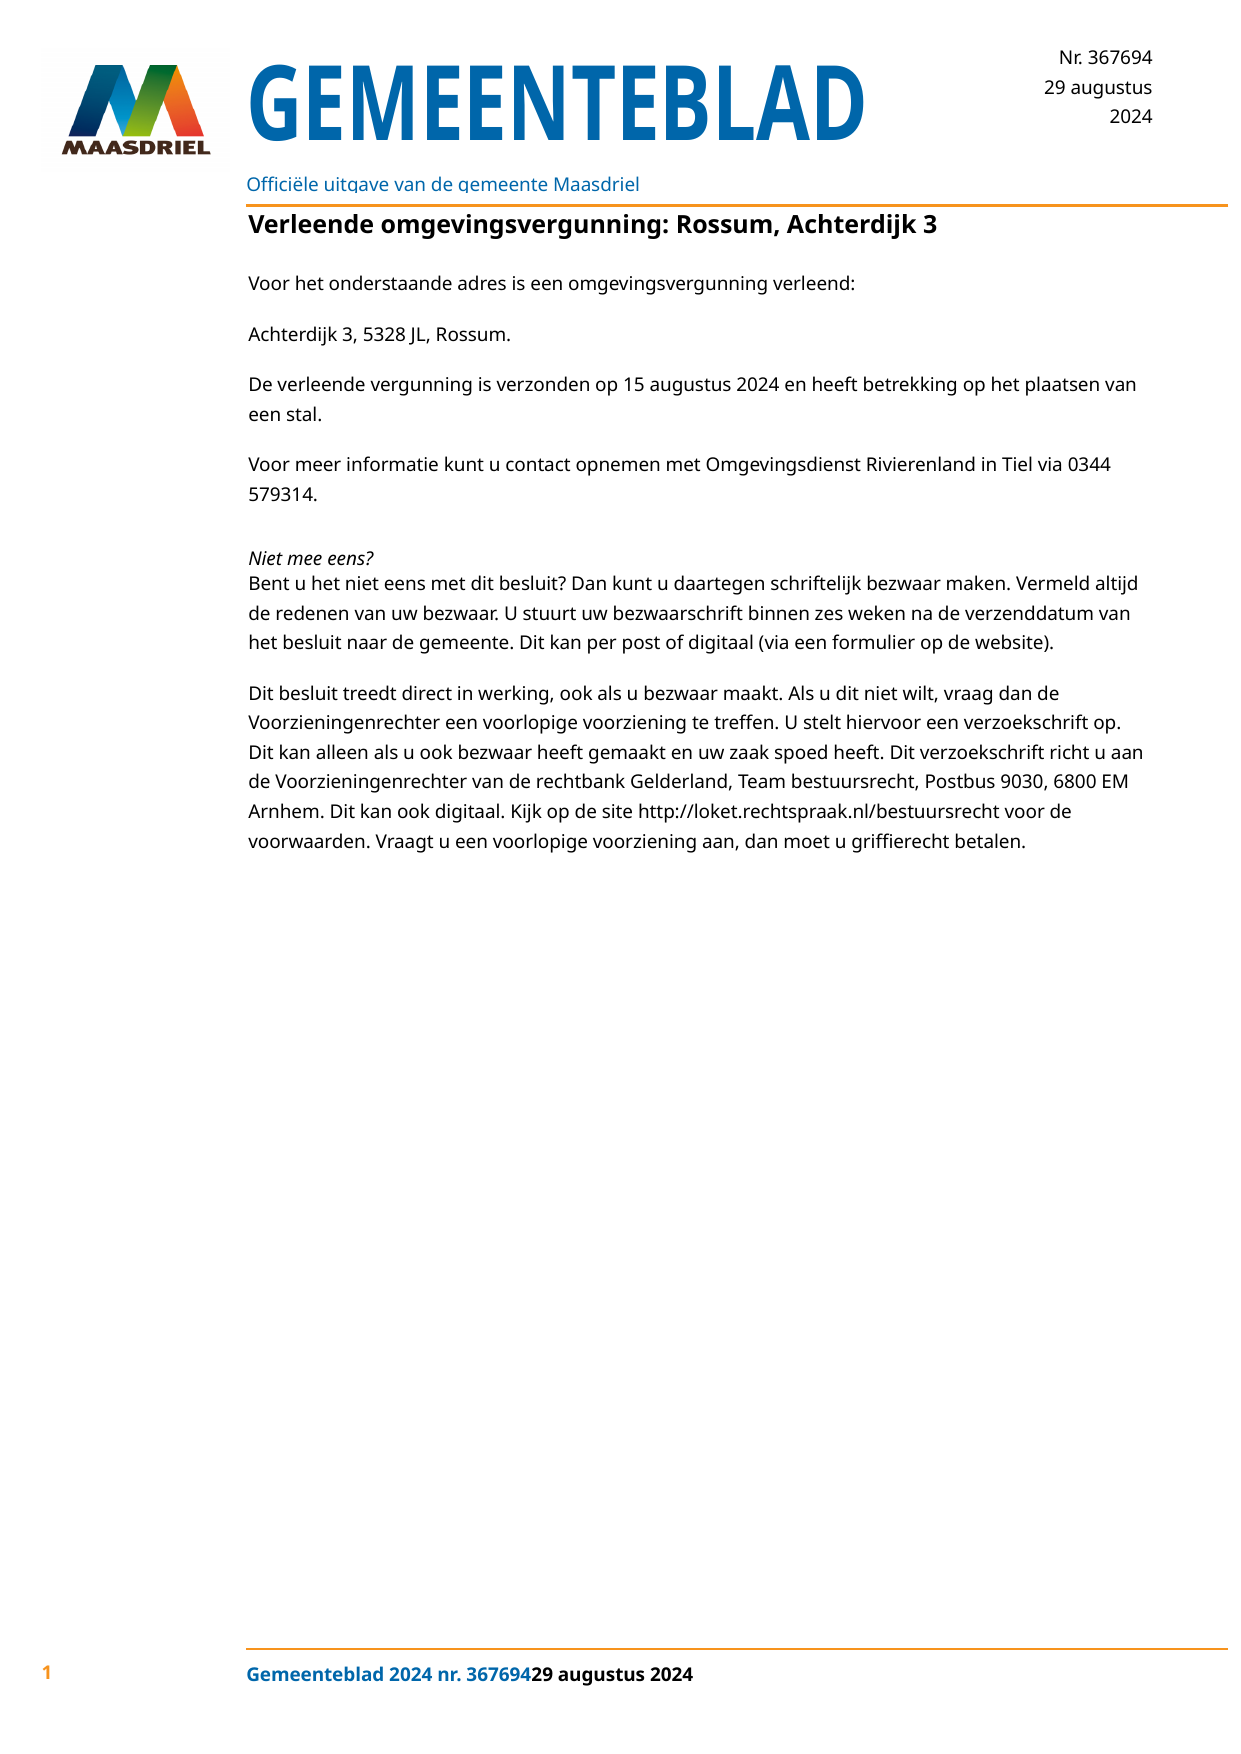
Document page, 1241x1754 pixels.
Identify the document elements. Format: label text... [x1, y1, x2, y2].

text Dit besluit treedt direct in werking, ook als u bezwaar maakt. Als u dit niet wilt, vraag dan de Voorzieningenrechter een voorlopige voorziening te treffen. U stelt hiervoor een verzoekschrift op. Dit kan alleen als u ook bezwaar heeft gemaakt en uw zaak spoed heeft. Dit verzoekschrift richt u aan de Voorzieningenrechter van de rechtbank Gelderland, Team bestuursrecht, Postbus 9030, 6800 EM Arnhem. Dit kan ook digitaal. Kijk op de site http://loket.rechtspraak.nl/bestuursrecht voor de voorwaarden. Vraagt u een voorlopige voorziening aan, dan moet u griffierecht betalen. [248, 680, 1152, 854]
text Voor het onderstaande adres is een omgevingsvergunning verleend: [248, 270, 1152, 296]
text De verleende vergunning is verzonden op 15 augustus 2024 en heeft betrekking op het plaatsen van een stal. [248, 371, 1152, 426]
text Bent u het niet eens met dit besluit? Dan kunt u daartegen schriftelijk bezwaar maken. Vermeld altijd de redenen van uw bezwaar. U stuurt uw bezwaarschrift binnen zes weken na de verzenddatum van het besluit naar de gemeente. Dit kan per post of digitaal (via een formulier op de website). [248, 570, 1152, 655]
text Voor meer informatie kunt u contact opnemen met Omgevingsdienst Rivierenland in Tiel via 0344 579314. [248, 451, 1152, 506]
picture [41, 47, 231, 172]
text Niet mee eens? [248, 545, 1152, 570]
text Achterdijk 3, 5328 JL, Rossum. [248, 321, 1152, 346]
text Verleende omgevingsvergunning: Rossum, Achterdijk 3 [248, 207, 1152, 241]
